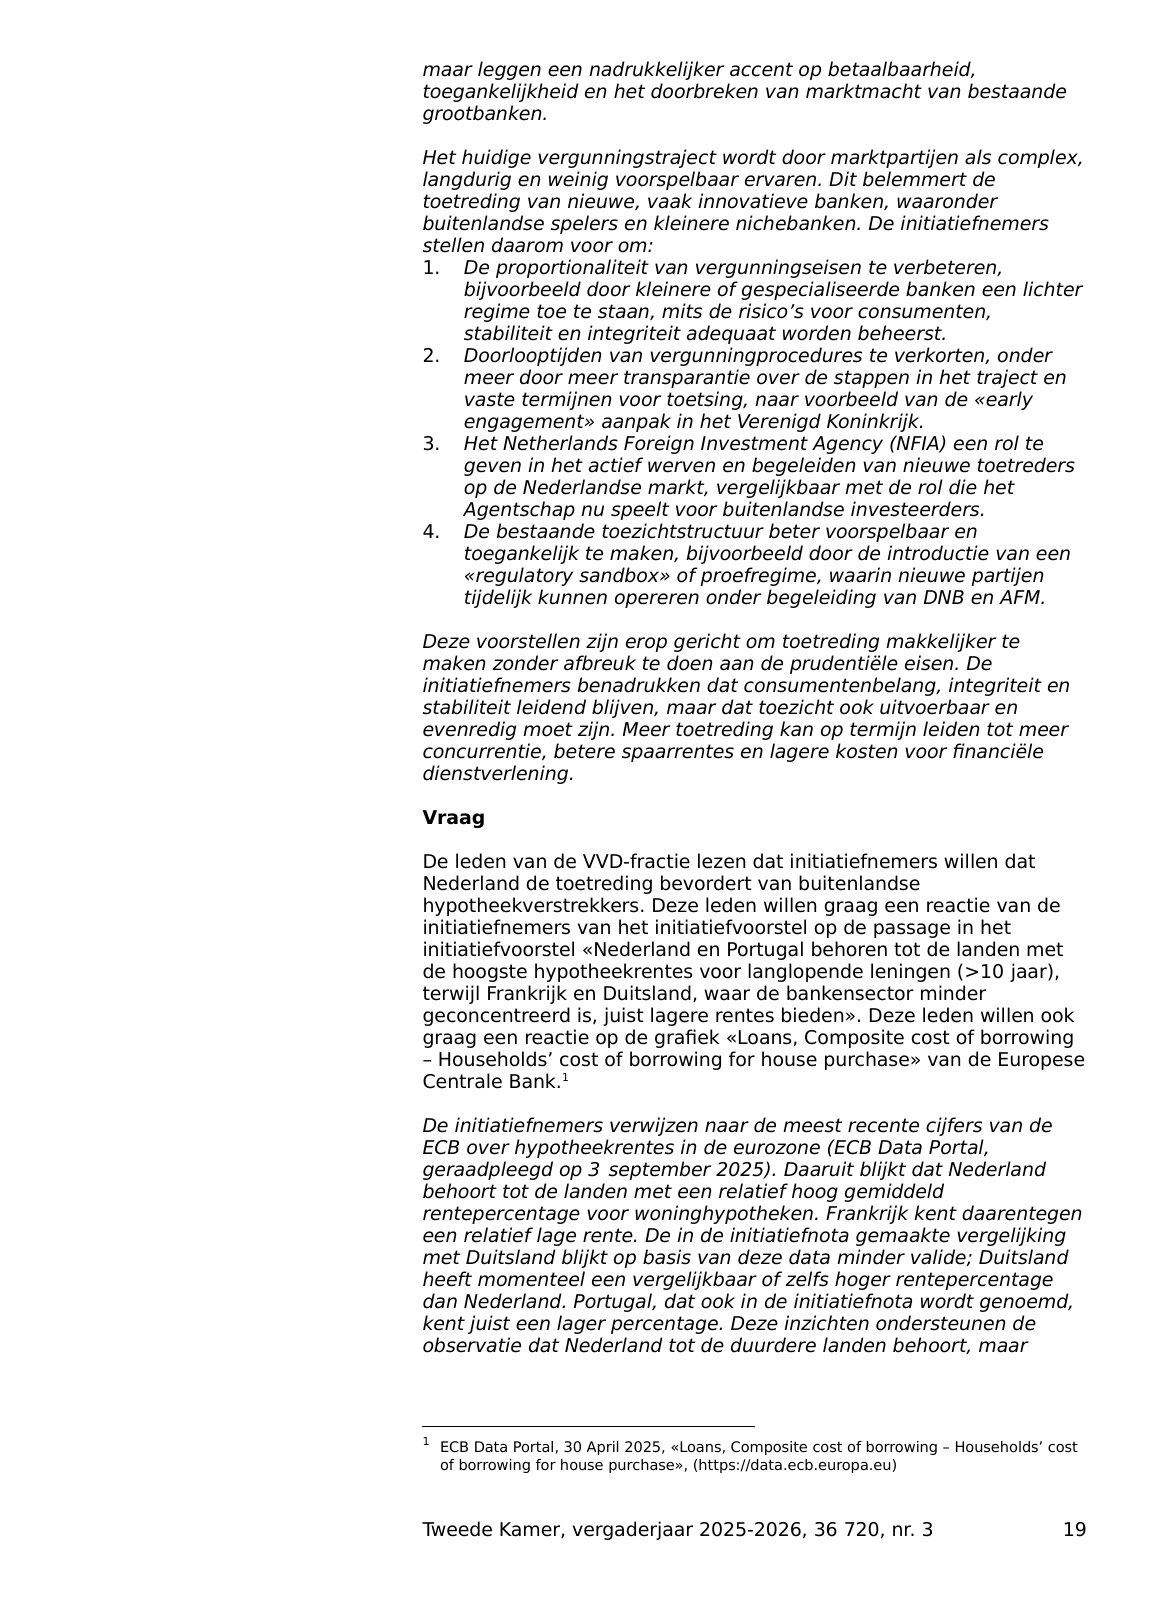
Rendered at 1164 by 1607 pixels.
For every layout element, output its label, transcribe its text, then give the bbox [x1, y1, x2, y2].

text ECB Data Portal, 30 April 2025, «Loans, Composite cost of borrowing – Households’ cost of borrowing for house purchase», (https://data.ecb.europa.eu) [422, 1435, 1087, 1474]
text Het huidige vergunningstraject wordt door marktpartijen als complex, langdurig en weinig voorspelbaar ervaren. Dit belemmert de toetreding van nieuwe, vaak innovatieve banken, waaronder buitenlandse spelers en kleinere nichebanken. De initiatiefnemers stellen daarom voor om: [422, 147, 1087, 257]
text De leden van de VVD-fractie lezen dat initiatiefnemers willen dat Nederland de toetreding bevordert van buitenlandse hypotheekverstrekkers. Deze leden willen graag een reactie van de initiatiefnemers van het initiatiefvoorstel op de passage in het initiatiefvoorstel «Nederland en Portugal behoren tot de landen met de hoogste hypotheekrentes voor langlopende leningen (>10 jaar), terwijl Frankrijk en Duitsland, waar de bankensector minder geconcentreerd is, juist lagere rentes bieden». Deze leden willen ook graag een reactie op de grafiek «Loans, Composite cost of borrowing – Households’ cost of borrowing for house purchase» van de Europese Centrale Bank. [422, 851, 1087, 1093]
text 3. Het Netherlands Foreign Investment Agency (NFIA) een rol te geven in het actief werven en begeleiden van nieuwe toetreders op de Nederlandse markt, vergelijkbaar met de rol die het Agentschap nu speelt voor buitenlandse investeerders. [422, 433, 1087, 521]
text 2. Doorlooptijden van vergunningprocedures te verkorten, onder meer door meer transparantie over de stappen in het traject en vaste termijnen voor toetsing, naar voorbeeld van de «early engagement» aanpak in het Verenigd Koninkrijk. [422, 345, 1087, 433]
text 4. De bestaande toezichtstructuur beter voorspelbaar en toegankelijk te maken, bijvoorbeeld door de introductie van een «regulatory sandbox» of proefregime, waarin nieuwe partijen tijdelijk kunnen opereren onder begeleiding van DNB en AFM. [422, 521, 1087, 609]
text De initiatiefnemers verwijzen naar de meest recente cijfers van de ECB over hypotheekrentes in de eurozone (ECB Data Portal, geraadpleegd op 3 september 2025). Daaruit blijkt dat Nederland behoort tot de landen met een relatief hoog gemiddeld rentepercentage voor woninghypotheken. Frankrijk kent daarentegen een relatief lage rente. De in de initiatiefnota gemaakte vergelijking met Duitsland blijkt op basis van deze data minder valide; Duitsland heeft momenteel een vergelijkbaar of zelfs hoger rentepercentage dan Nederland. Portugal, dat ook in de initiatiefnota wordt genoemd, kent juist een lager percentage. Deze inzichten ondersteunen de observatie dat Nederland tot de duurdere landen behoort, maar [422, 1115, 1087, 1357]
text 1. De proportionaliteit van vergunningseisen te verbeteren, bijvoorbeeld door kleinere of gespecialiseerde banken een lichter regime toe te staan, mits de risico’s voor consumenten, stabiliteit en integriteit adequaat worden beheerst. [422, 257, 1087, 345]
text Deze voorstellen zijn erop gericht om toetreding makkelijker te maken zonder afbreuk te doen aan de prudentiële eisen. De initiatiefnemers benadrukken dat consumentenbelang, integriteit en stabiliteit leidend blijven, maar dat toezicht ook uitvoerbaar en evenredig moet zijn. Meer toetreding kan op termijn leiden tot meer concurrentie, betere spaarrentes en lagere kosten voor financiële dienstverlening. [422, 631, 1087, 785]
text maar leggen een nadrukkelijker accent op betaalbaarheid, toegankelijkheid en het doorbreken van marktmacht van bestaande grootbanken. [422, 59, 1087, 125]
subtitle Vraag [422, 807, 1087, 829]
